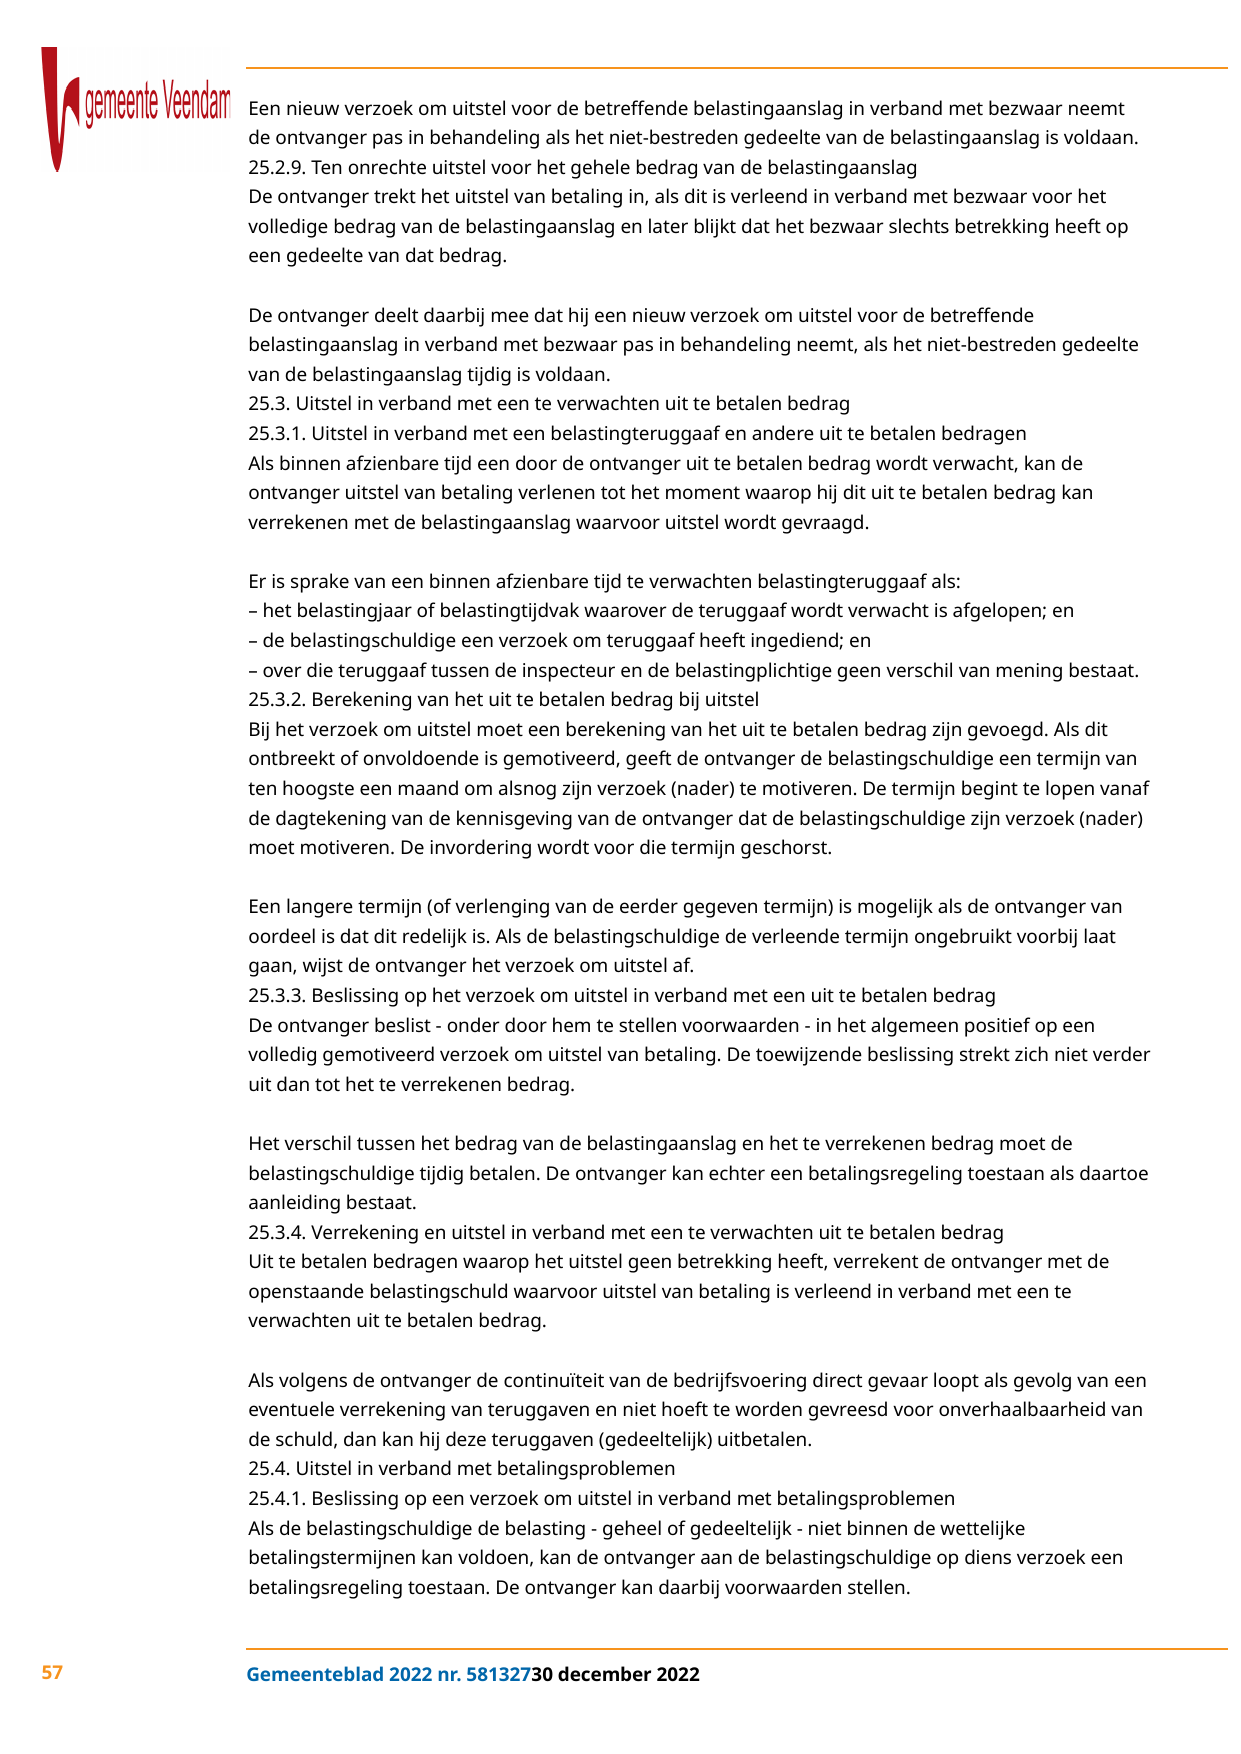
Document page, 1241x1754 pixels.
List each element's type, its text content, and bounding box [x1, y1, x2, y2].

text Als volgens de ontvanger de continuïteit van de bedrijfsvoering direct gevaar loopt als gevolg van een eventuele verrekening van teruggaven en niet hoeft te worden gevreesd voor onverhaalbaarheid van de schuld, dan kan hij deze teruggaven (gedeeltelijk) uitbetalen. [248, 1367, 1152, 1452]
text 25.2.9. Ten onrechte uitstel voor het gehele bedrag van de belastingaanslag [248, 154, 1152, 180]
text 25.3.1. Uitstel in verband met een belastingteruggaaf en andere uit te betalen bedragen [248, 420, 1152, 446]
text – de belastingschuldige een verzoek om teruggaaf heeft ingediend; en [248, 627, 1152, 653]
text Uit te betalen bedragen waarop het uitstel geen betrekking heeft, verrekent de ontvanger met de openstaande belastingschuld waarvoor uitstel van betaling is verleend in verband met een te verwachten uit te betalen bedrag. [248, 1248, 1152, 1333]
text Als binnen afzienbare tijd een door de ontvanger uit te betalen bedrag wordt verwacht, kan de ontvanger uitstel van betaling verlenen tot het moment waarop hij dit uit te betalen bedrag kan verrekenen met de belastingaanslag waarvoor uitstel wordt gevraagd. [248, 450, 1152, 535]
text Een nieuw verzoek om uitstel voor de betreffende belastingaanslag in verband met bezwaar neemt de ontvanger pas in behandeling als het niet-bestreden gedeelte van de belastingaanslag is voldaan. [248, 95, 1152, 150]
text Er is sprake van een binnen afzienbare tijd te verwachten belastingteruggaaf als: [248, 568, 1152, 594]
picture [41, 47, 231, 172]
text Als de belastingschuldige de belasting - geheel of gedeeltelijk - niet binnen de wettelijke betalingstermijnen kan voldoen, kan de ontvanger aan de belastingschuldige op diens verzoek een betalingsregeling toestaan. De ontvanger kan daarbij voorwaarden stellen. [248, 1515, 1152, 1600]
text Een langere termijn (of verlenging van de eerder gegeven termijn) is mogelijk als de ontvanger van oordeel is dat dit redelijk is. Als de belastingschuldige de verleende termijn ongebruikt voorbij laat gaan, wijst de ontvanger het verzoek om uitstel af. [248, 893, 1152, 978]
text 25.3.4. Verrekening en uitstel in verband met een te verwachten uit te betalen bedrag [248, 1219, 1152, 1245]
text De ontvanger beslist - onder door hem te stellen voorwaarden - in het algemeen positief op een volledig gemotiveerd verzoek om uitstel van betaling. De toewijzende beslissing strekt zich niet verder uit dan tot het te verrekenen bedrag. [248, 1012, 1152, 1097]
text 25.3.3. Beslissing op het verzoek om uitstel in verband met een uit te betalen bedrag [248, 982, 1152, 1008]
text Het verschil tussen het bedrag van de belastingaanslag en het te verrekenen bedrag moet de belastingschuldige tijdig betalen. De ontvanger kan echter een betalingsregeling toestaan als daartoe aanleiding bestaat. [248, 1130, 1152, 1215]
text De ontvanger trekt het uitstel van betaling in, als dit is verleend in verband met bezwaar voor het volledige bedrag van de belastingaanslag en later blijkt dat het bezwaar slechts betrekking heeft op een gedeelte van dat bedrag. [248, 183, 1152, 268]
text 25.4.1. Beslissing op een verzoek om uitstel in verband met betalingsproblemen [248, 1485, 1152, 1511]
text Bij het verzoek om uitstel moet een berekening van het uit te betalen bedrag zijn gevoegd. Als dit ontbreekt of onvoldoende is gemotiveerd, geeft de ontvanger de belastingschuldige een termijn van ten hoogste een maand om alsnog zijn verzoek (nader) te motiveren. De termijn begint te lopen vanaf de dagtekening van de kennisgeving van de ontvanger dat de belastingschuldige zijn verzoek (nader) moet motiveren. De invordering wordt voor die termijn geschorst. [248, 716, 1152, 860]
text – over die teruggaaf tussen de inspecteur en de belastingplichtige geen verschil van mening bestaat. [248, 657, 1152, 683]
text 25.3. Uitstel in verband met een te verwachten uit te betalen bedrag [248, 391, 1152, 416]
text – het belastingjaar of belastingtijdvak waarover de teruggaaf wordt verwacht is afgelopen; en [248, 598, 1152, 623]
text De ontvanger deelt daarbij mee dat hij een nieuw verzoek om uitstel voor de betreffende belastingaanslag in verband met bezwaar pas in behandeling neemt, als het niet-bestreden gedeelte van de belastingaanslag tijdig is voldaan. [248, 302, 1152, 387]
text 25.3.2. Berekening van het uit te betalen bedrag bij uitstel [248, 686, 1152, 712]
text 25.4. Uitstel in verband met betalingsproblemen [248, 1456, 1152, 1481]
